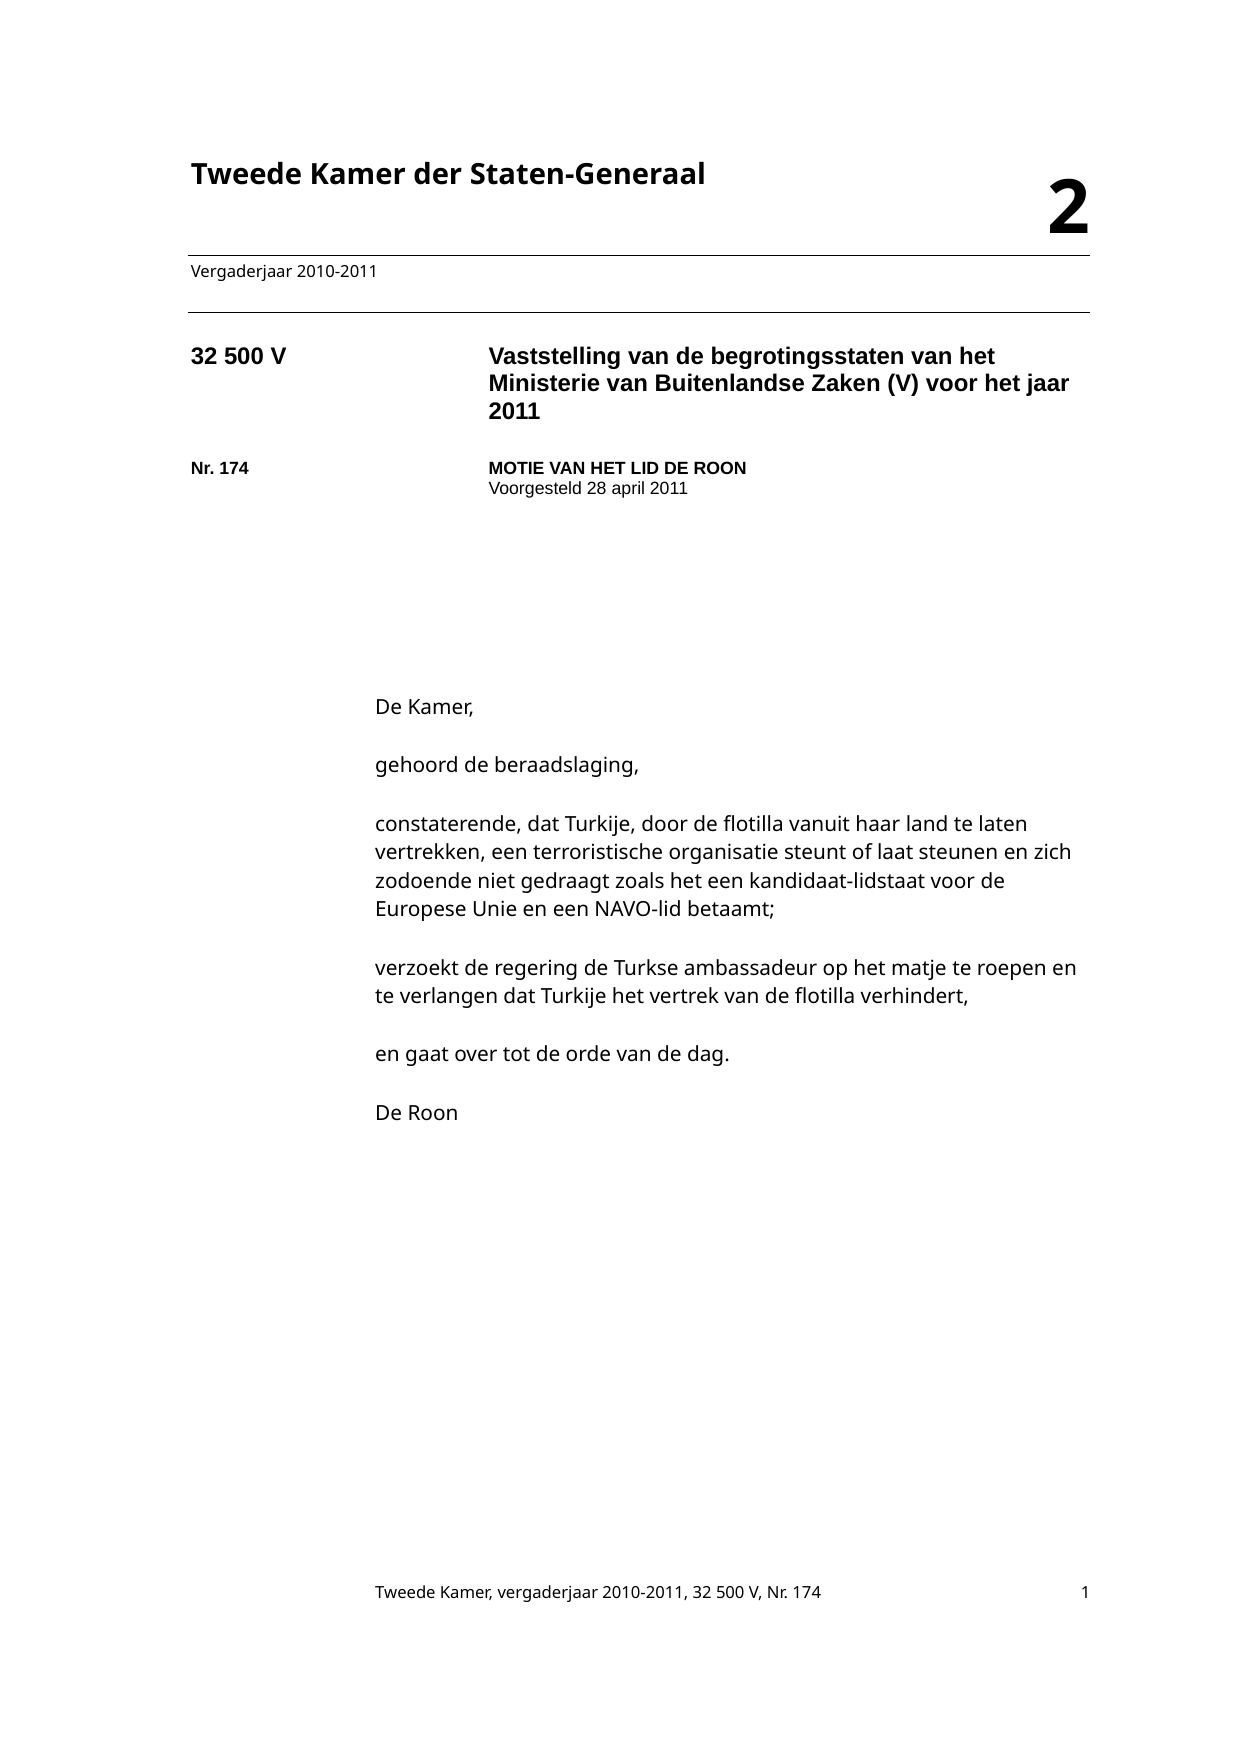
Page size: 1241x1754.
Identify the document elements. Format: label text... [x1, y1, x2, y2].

table_cell 32 500 V [188, 339, 485, 454]
table_cell [485, 256, 1090, 312]
table_cell [188, 313, 485, 339]
table_cell Nr. 174 [188, 455, 485, 573]
text De Kamer, [375, 692, 1090, 721]
text constaterende, dat Turkije, door de flotilla vanuit haar land te laten vertrekken, een terroristische organisatie steunt of laat steunen en zich zodoende niet gedraagt zoals het een kandidaat-lidstaat voor de Europese Unie en een NAVO-lid betaamt; [375, 809, 1090, 923]
text verzoekt de regering de Turkse ambassadeur op het matje te roepen en te verlangen dat Turkije het vertrek van de flotilla verhindert, [375, 953, 1090, 1009]
table_cell Vaststelling van de begrotingsstaten van het Ministerie van Buitenlandse Zaken (V) voor het jaar 2011 [485, 339, 1090, 454]
table_cell [485, 313, 1090, 339]
table_cell Vergaderjaar 2010-2011 [188, 256, 485, 312]
table_header Tweede Kamer der Staten-Generaal [188, 150, 909, 255]
text en gaat over tot de orde van de dag. [375, 1039, 1090, 1068]
text De Roon [375, 1098, 1090, 1126]
table_cell MOTIE VAN HET LID DE ROON Voorgesteld 28 april 2011 [485, 455, 1090, 573]
table_header 2 [910, 150, 1090, 255]
text gehoord de beraadslaging, [375, 751, 1090, 779]
